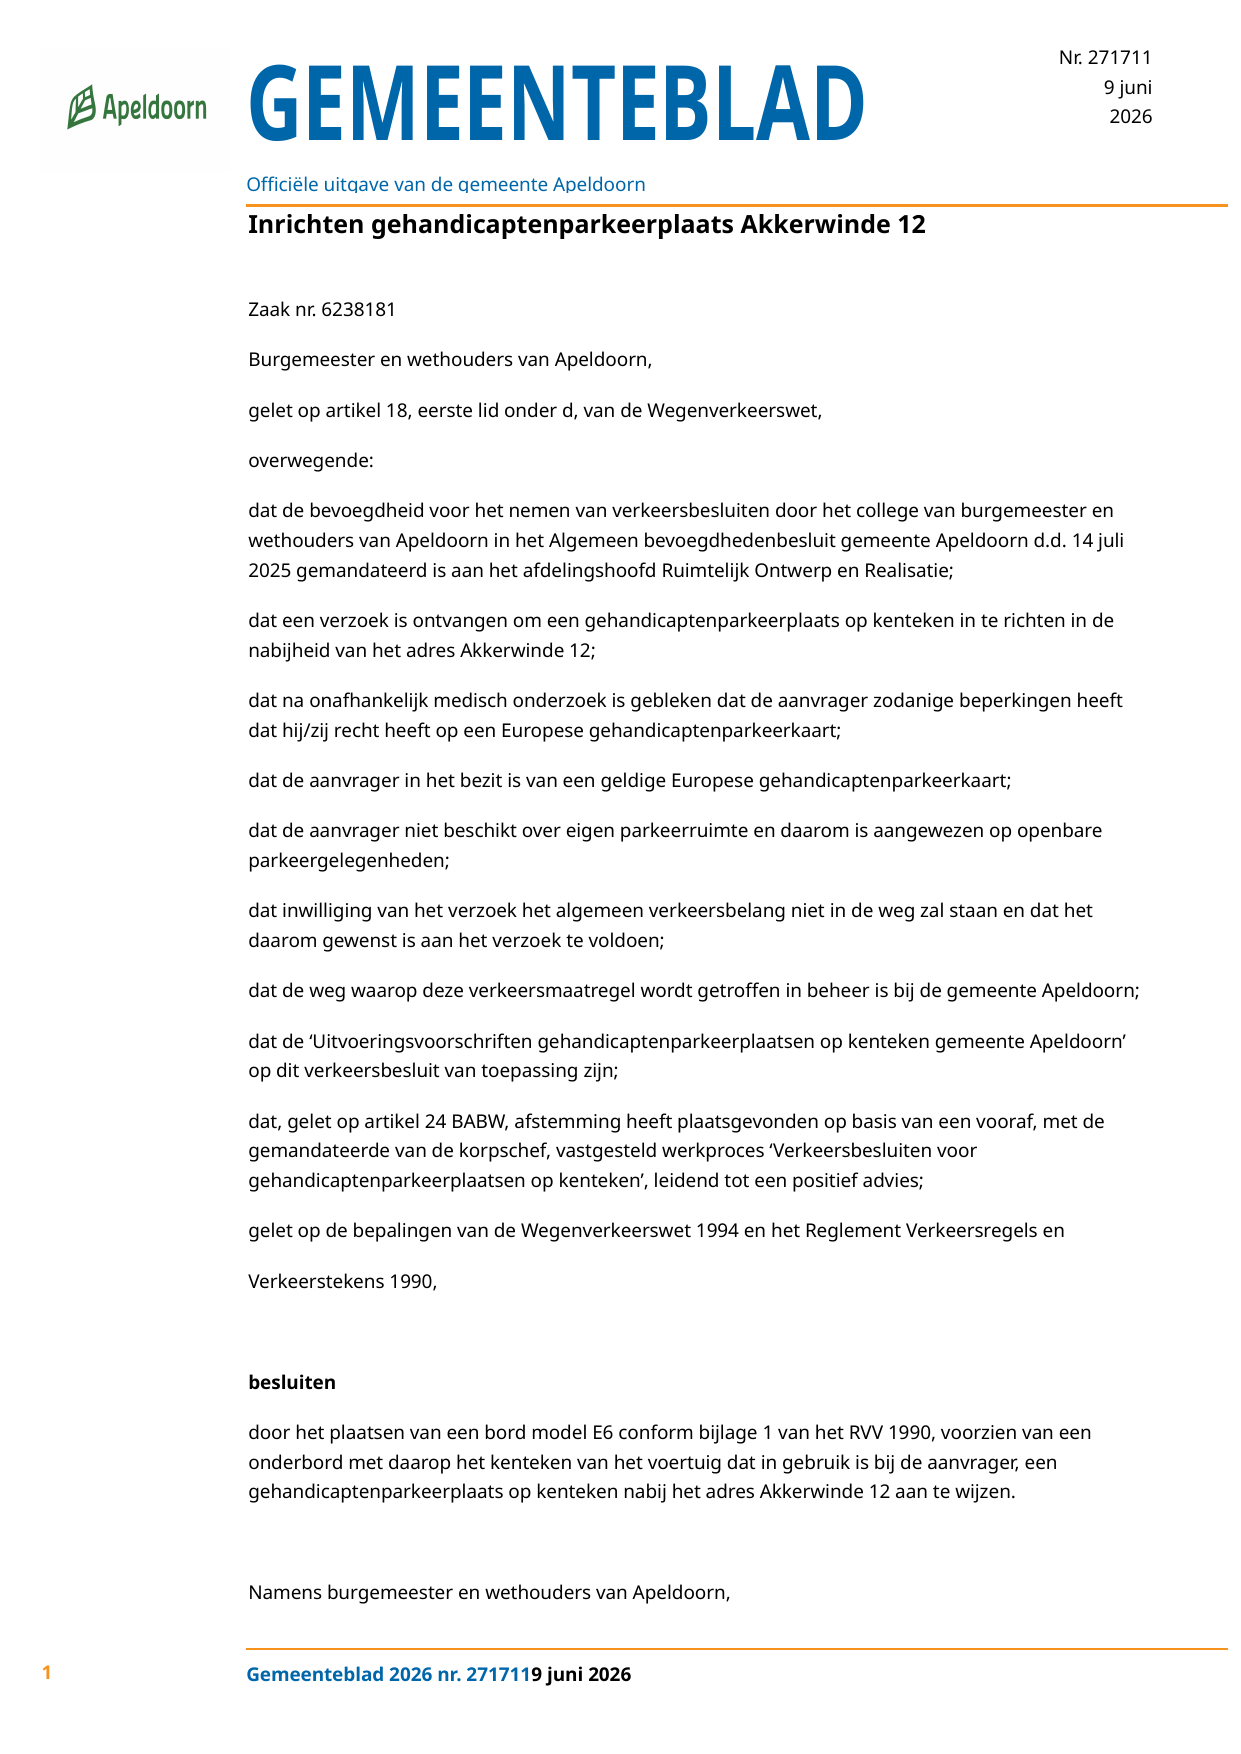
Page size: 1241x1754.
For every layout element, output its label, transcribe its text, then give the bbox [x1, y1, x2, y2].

text besluiten [248, 1369, 1152, 1395]
text gelet op artikel 18, eerste lid onder d, van de Wegenverkeerswet, [248, 397, 1152, 423]
text dat de ‘Uitvoeringsvoorschriften gehandicaptenparkeerplaatsen op kenteken gemeente Apeldoorn’ op dit verkeersbesluit van toepassing zijn; [248, 1028, 1152, 1083]
text door het plaatsen van een bord model E6 conform bijlage 1 van het RVV 1990, voorzien van een onderbord met daarop het kenteken van het voertuig dat in gebruik is bij de aanvrager, een gehandicaptenparkeerplaats op kenteken nabij het adres Akkerwinde 12 aan te wijzen. [248, 1419, 1152, 1504]
text dat een verzoek is ontvangen om een gehandicaptenparkeerplaats op kenteken in te richten in de nabijheid van het adres Akkerwinde 12; [248, 607, 1152, 663]
text Verkeerstekens 1990, [248, 1268, 1152, 1294]
text Namens burgemeester en wethouders van Apeldoorn, [248, 1579, 1152, 1605]
text dat de weg waarop deze verkeersmaatregel wordt getroffen in beheer is bij de gemeente Apeldoorn; [248, 978, 1152, 1003]
picture [41, 47, 231, 172]
text Zaak nr. 6238181 [248, 296, 1152, 322]
text gelet op de bepalingen van de Wegenverkeerswet 1994 en het Reglement Verkeersregels en [248, 1218, 1152, 1243]
text Inrichten gehandicaptenparkeerplaats Akkerwinde 12 [248, 207, 1152, 241]
text overwegende: [248, 447, 1152, 473]
text dat de aanvrager niet beschikt over eigen parkeerruimte en daarom is aangewezen op openbare parkeergelegenheden; [248, 818, 1152, 873]
text dat de aanvrager in het bezit is van een geldige Europese gehandicaptenparkeerkaart; [248, 767, 1152, 793]
text dat inwilliging van het verzoek het algemeen verkeersbelang niet in de weg zal staan en dat het daarom gewenst is aan het verzoek te voldoen; [248, 898, 1152, 953]
text Burgemeester en wethouders van Apeldoorn, [248, 346, 1152, 372]
text dat na onafhankelijk medisch onderzoek is gebleken dat de aanvrager zodanige beperkingen heeft dat hij/zij recht heeft op een Europese gehandicaptenparkeerkaart; [248, 687, 1152, 743]
text dat de bevoegdheid voor het nemen van verkeersbesluiten door het college van burgemeester en wethouders van Apeldoorn in het Algemeen bevoegdhedenbesluit gemeente Apeldoorn d.d. 14 juli 2025 gemandateerd is aan het afdelingshoofd Ruimtelijk Ontwerp en Realisatie; [248, 498, 1152, 583]
text dat, gelet op artikel 24 BABW, afstemming heeft plaatsgevonden op basis van een vooraf, met de gemandateerde van de korpschef, vastgesteld werkproces ‘Verkeersbesluiten voor gehandicaptenparkeerplaatsen op kenteken’, leidend tot een positief advies; [248, 1108, 1152, 1193]
